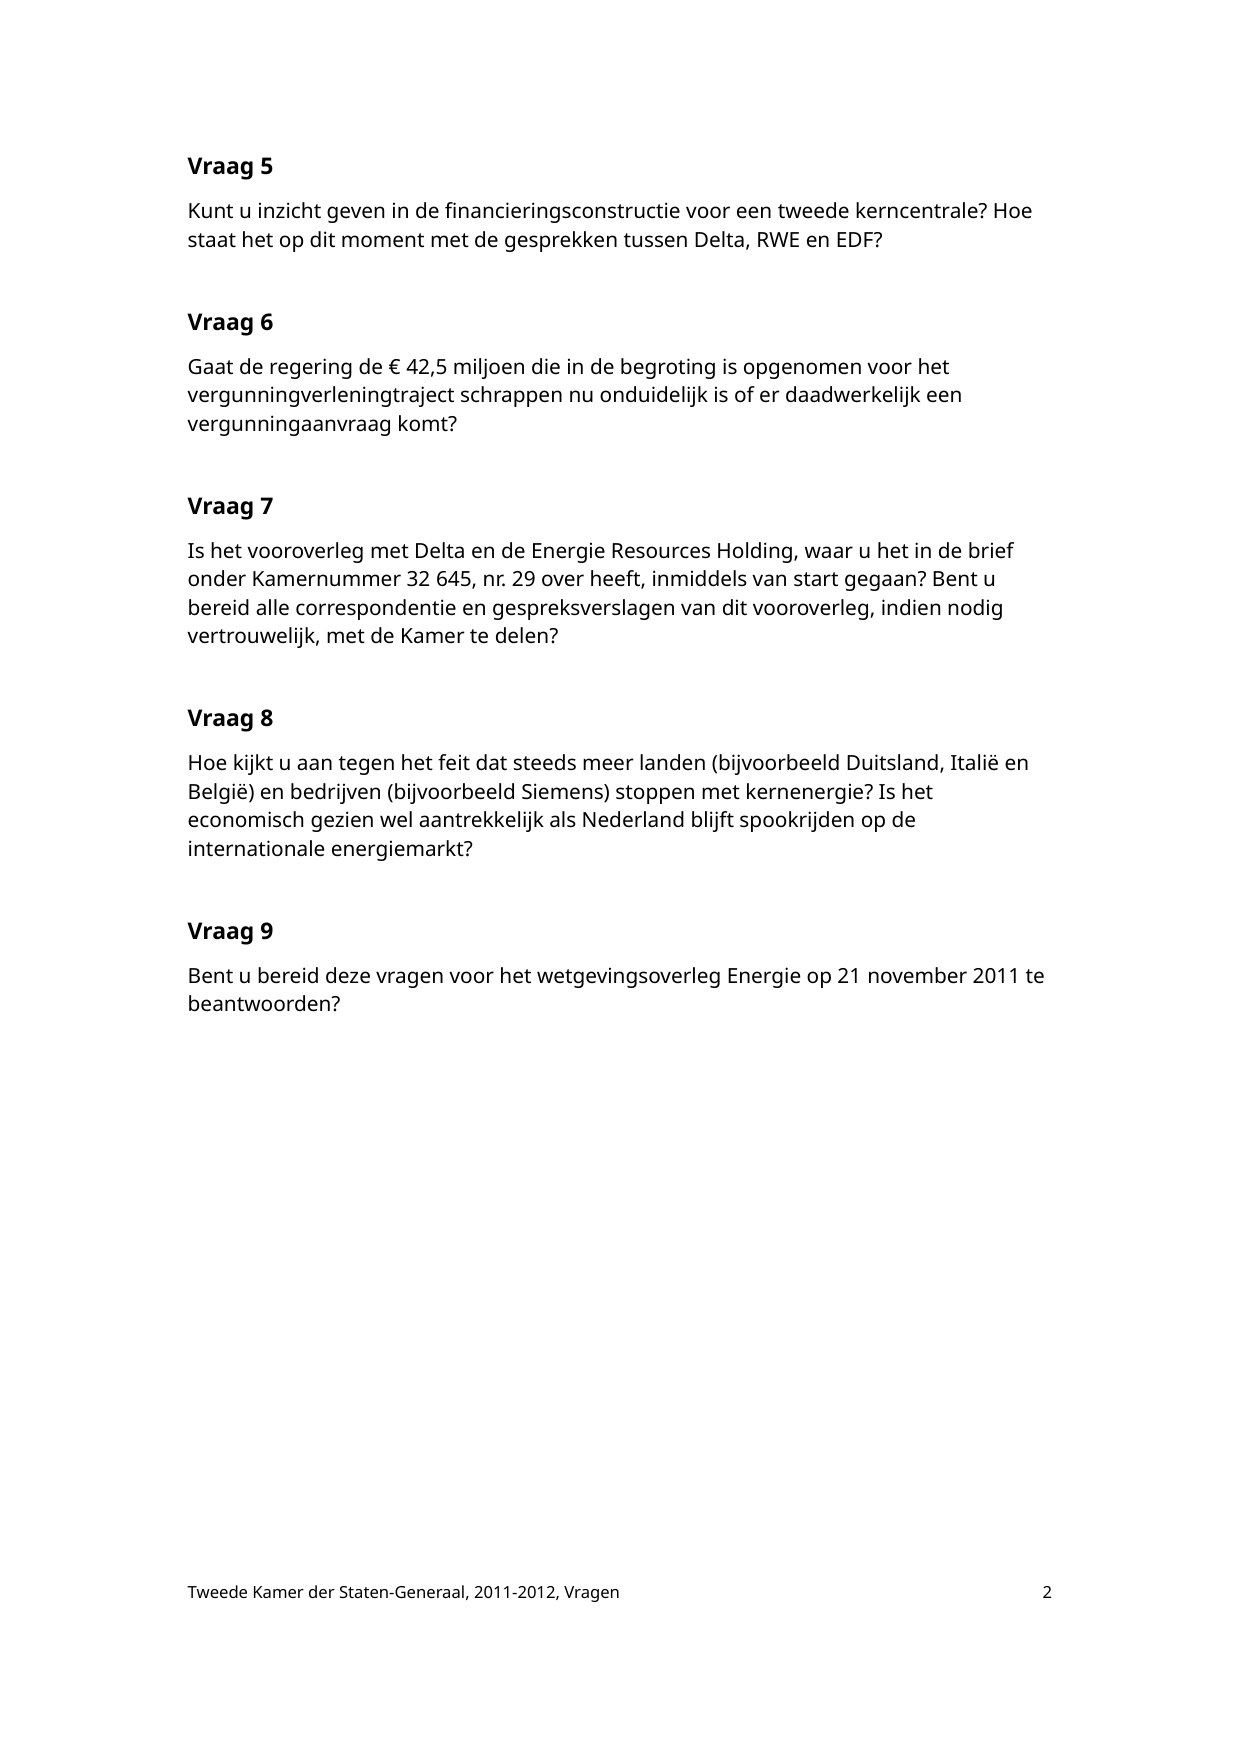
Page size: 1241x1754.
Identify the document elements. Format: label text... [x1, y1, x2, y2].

text Is het vooroverleg met Delta en de Energie Resources Holding, waar u het in de brief onder Kamernummer 32 645, nr. 29 over heeft, inmiddels van start gegaan? Bent u bereid alle correspondentie en gespreksverslagen van dit vooroverleg, indien nodig vertrouwelijk, met de Kamer te delen? [187, 536, 1053, 650]
text Bent u bereid deze vragen voor het wetgevingsoverleg Energie op 21 november 2011 te beantwoorden? [187, 961, 1053, 1018]
subtitle Vraag 8 [187, 702, 1053, 733]
subtitle Vraag 7 [187, 490, 1053, 521]
subtitle Vraag 5 [187, 150, 1053, 181]
subtitle Vraag 9 [187, 915, 1053, 946]
subtitle Vraag 6 [187, 306, 1053, 337]
text Gaat de regering de € 42,5 miljoen die in de begroting is opgenomen voor het vergunningverleningtraject schrappen nu onduidelijk is of er daadwerkelijk een vergunningaanvraag komt? [187, 352, 1053, 437]
text Hoe kijkt u aan tegen het feit dat steeds meer landen (bijvoorbeeld Duitsland, Italië en België) en bedrijven (bijvoorbeeld Siemens) stoppen met kernenergie? Is het economisch gezien wel aantrekkelijk als Nederland blijft spookrijden op de internationale energiemarkt? [187, 748, 1053, 862]
text Kunt u inzicht geven in de financieringsconstructie voor een tweede kerncentrale? Hoe staat het op dit moment met de gesprekken tussen Delta, RWE en EDF? [187, 196, 1053, 253]
